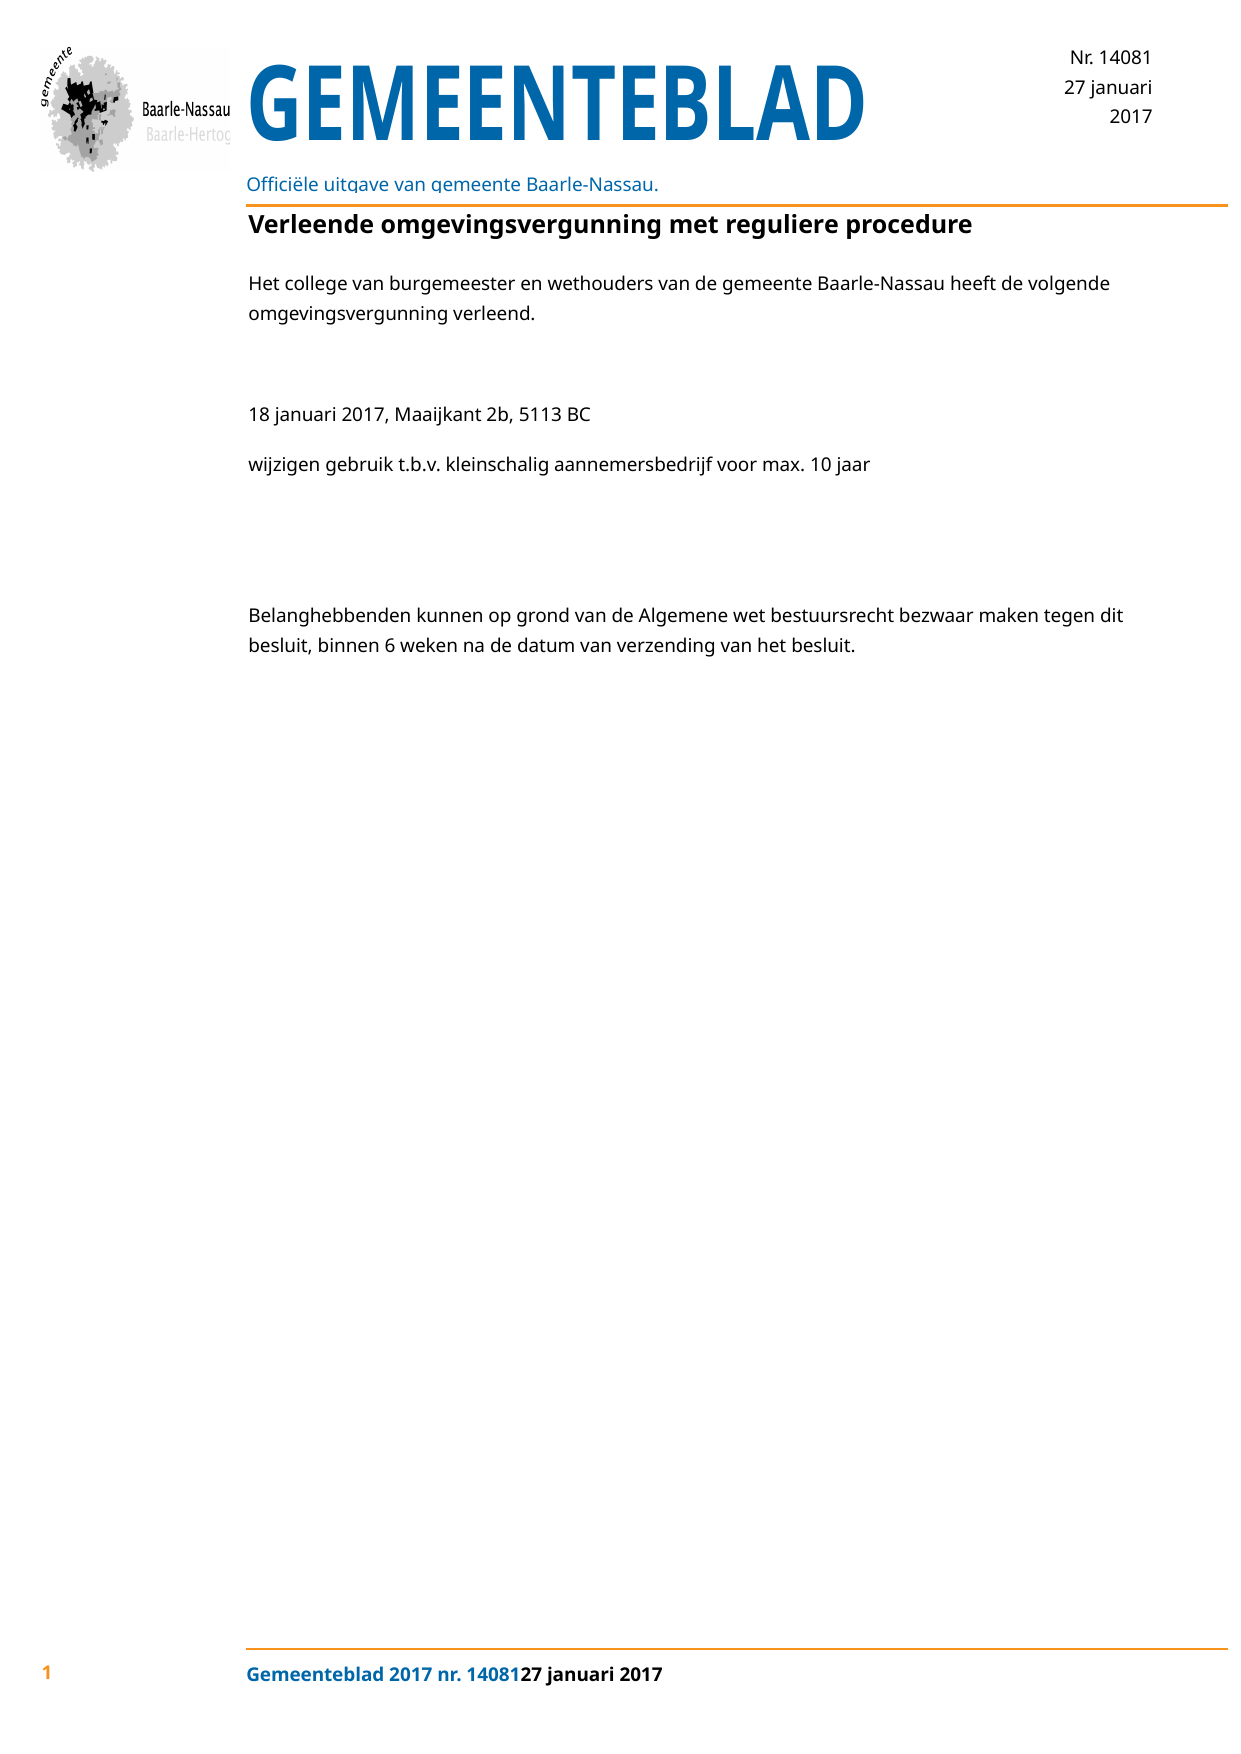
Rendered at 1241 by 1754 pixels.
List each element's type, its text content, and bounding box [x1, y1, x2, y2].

text Het college van burgemeester en wethouders van de gemeente Baarle-Nassau heeft de volgende omgevingsvergunning verleend. [248, 270, 1152, 326]
text 18 januari 2017, Maaijkant 2b, 5113 BC [248, 401, 1152, 426]
text Belanghebbenden kunnen op grond van de Algemene wet bestuursrecht bezwaar maken tegen dit besluit, binnen 6 weken na de datum van verzending van het besluit. [248, 602, 1152, 658]
text wijzigen gebruik t.b.v. kleinschalig aannemersbedrijf voor max. 10 jaar [248, 451, 1152, 477]
text Verleende omgevingsvergunning met reguliere procedure [248, 207, 1152, 241]
picture [41, 47, 231, 172]
